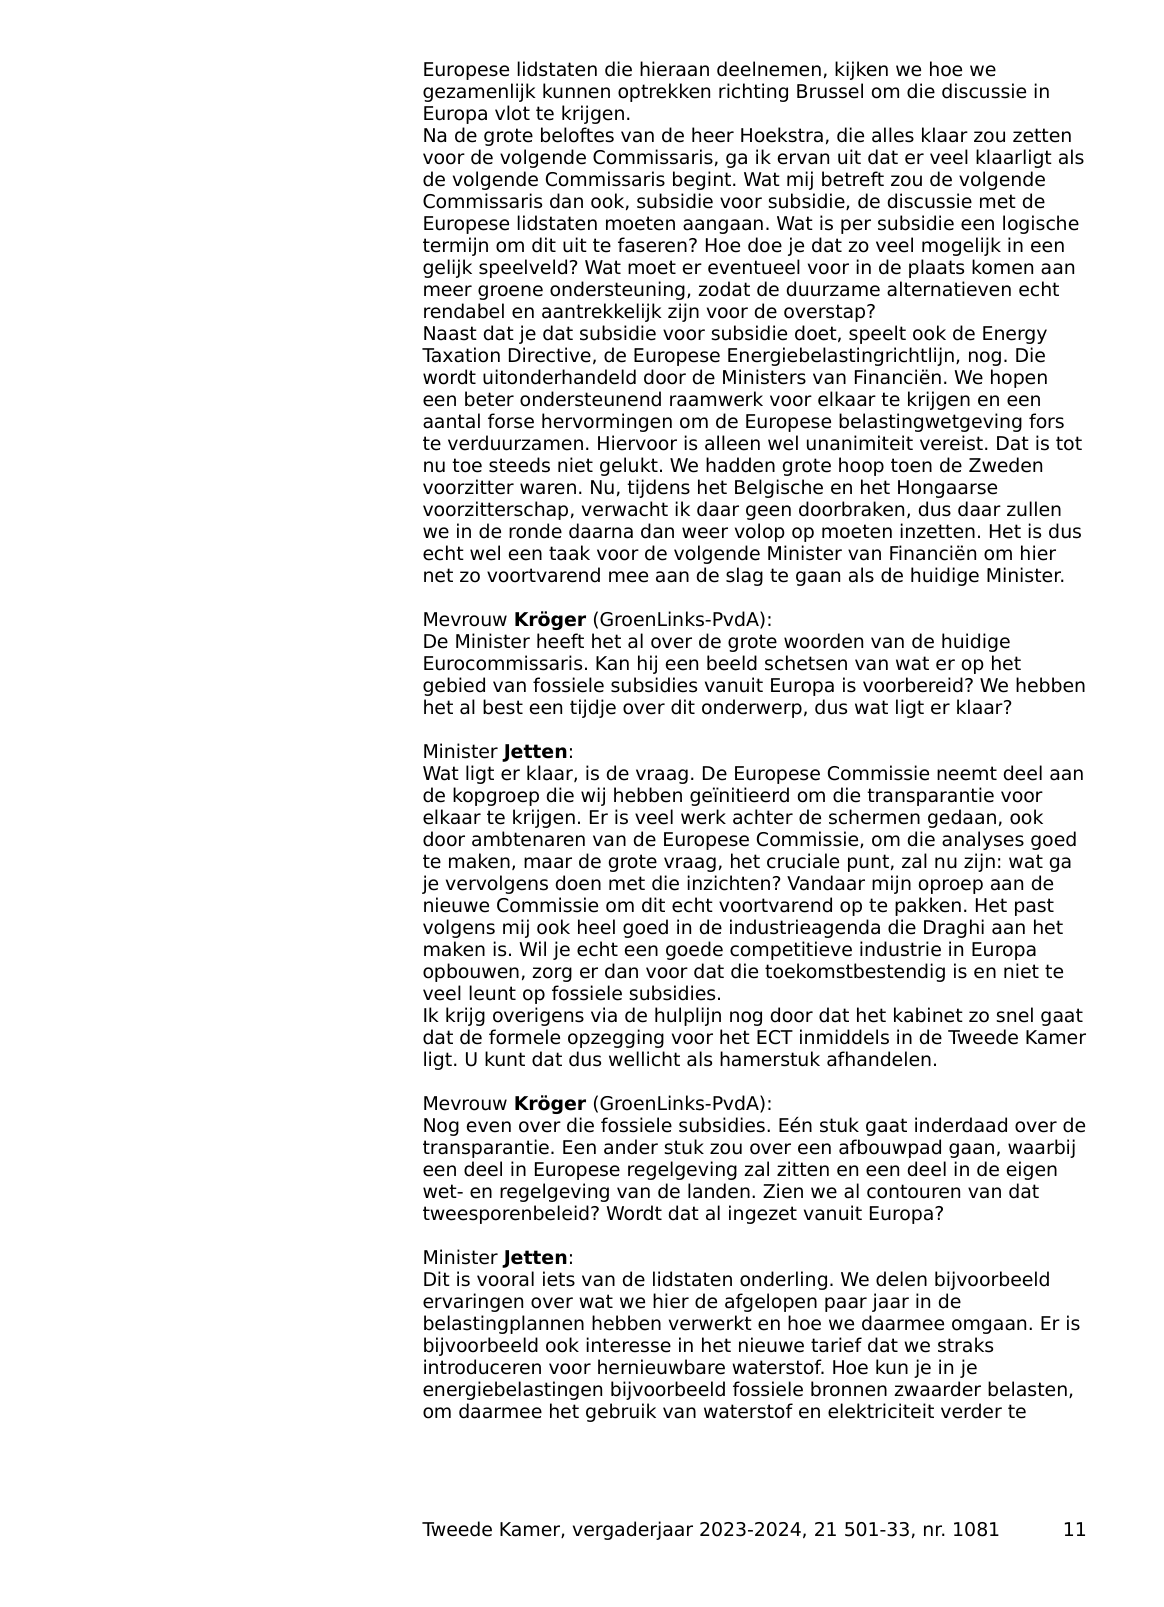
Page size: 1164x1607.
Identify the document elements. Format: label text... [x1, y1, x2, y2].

text De Minister heeft het al over de grote woorden van de huidige Eurocommissaris. Kan hij een beeld schetsen van wat er op het gebied van fossiele subsidies vanuit Europa is voorbereid? We hebben het al best een tijdje over dit onderwerp, dus wat ligt er klaar? [422, 631, 1087, 719]
text Minister Jetten: [422, 1247, 1087, 1269]
text Mevrouw Kröger (GroenLinks-PvdA): [422, 609, 1087, 631]
text Wat ligt er klaar, is de vraag. De Europese Commissie neemt deel aan de kopgroep die wij hebben geïnitieerd om die transparantie voor elkaar te krijgen. Er is veel werk achter de schermen gedaan, ook door ambtenaren van de Europese Commissie, om die analyses goed te maken, maar de grote vraag, het cruciale punt, zal nu zijn: wat ga je vervolgens doen met die inzichten? Vandaar mijn oproep aan de nieuwe Commissie om dit echt voortvarend op te pakken. Het past volgens mij ook heel goed in de industrieagenda die Draghi aan het maken is. Wil je echt een goede competitieve industrie in Europa opbouwen, zorg er dan voor dat die toekomstbestendig is en niet te veel leunt op fossiele subsidies. [422, 763, 1087, 1004]
text Mevrouw Kröger (GroenLinks-PvdA): [422, 1093, 1087, 1115]
text Europese lidstaten die hieraan deelnemen, kijken we hoe we gezamenlijk kunnen optrekken richting Brussel om die discussie in Europa vlot te krijgen. [422, 59, 1087, 125]
text Na de grote beloftes van de heer Hoekstra, die alles klaar zou zetten voor de volgende Commissaris, ga ik ervan uit dat er veel klaarligt als de volgende Commissaris begint. Wat mij betreft zou de volgende Commissaris dan ook, subsidie voor subsidie, de discussie met de Europese lidstaten moeten aangaan. Wat is per subsidie een logische termijn om dit uit te faseren? Hoe doe je dat zo veel mogelijk in een gelijk speelveld? Wat moet er eventueel voor in de plaats komen aan meer groene ondersteuning, zodat de duurzame alternatieven echt rendabel en aantrekkelijk zijn voor de overstap? [422, 125, 1087, 323]
text Naast dat je dat subsidie voor subsidie doet, speelt ook de Energy Taxation Directive, de Europese Energiebelastingrichtlijn, nog. Die wordt uitonderhandeld door de Ministers van Financiën. We hopen een beter ondersteunend raamwerk voor elkaar te krijgen en een aantal forse hervormingen om de Europese belastingwetgeving fors te verduurzamen. Hiervoor is alleen wel unanimiteit vereist. Dat is tot nu toe steeds niet gelukt. We hadden grote hoop toen de Zweden voorzitter waren. Nu, tijdens het Belgische en het Hongaarse voorzitterschap, verwacht ik daar geen doorbraken, dus daar zullen we in de ronde daarna dan weer volop op moeten inzetten. Het is dus echt wel een taak voor de volgende Minister van Financiën om hier net zo voortvarend mee aan de slag te gaan als de huidige Minister. [422, 323, 1087, 587]
text Ik krijg overigens via de hulplijn nog door dat het kabinet zo snel gaat dat de formele opzegging voor het ECT inmiddels in de Tweede Kamer ligt. U kunt dat dus wellicht als hamerstuk afhandelen. [422, 1004, 1087, 1071]
text Dit is vooral iets van de lidstaten onderling. We delen bijvoorbeeld ervaringen over wat we hier de afgelopen paar jaar in de belastingplannen hebben verwerkt en hoe we daarmee omgaan. Er is bijvoorbeeld ook interesse in het nieuwe tarief dat we straks introduceren voor hernieuwbare waterstof. Hoe kun je in je energiebelastingen bijvoorbeeld fossiele bronnen zwaarder belasten, om daarmee het gebruik van waterstof en elektriciteit verder te [422, 1269, 1087, 1423]
text Nog even over die fossiele subsidies. Eén stuk gaat inderdaad over de transparantie. Een ander stuk zou over een afbouwpad gaan, waarbij een deel in Europese regelgeving zal zitten en een deel in de eigen wet- en regelgeving van de landen. Zien we al contouren van dat tweesporenbeleid? Wordt dat al ingezet vanuit Europa? [422, 1115, 1087, 1224]
text Minister Jetten: [422, 741, 1087, 763]
